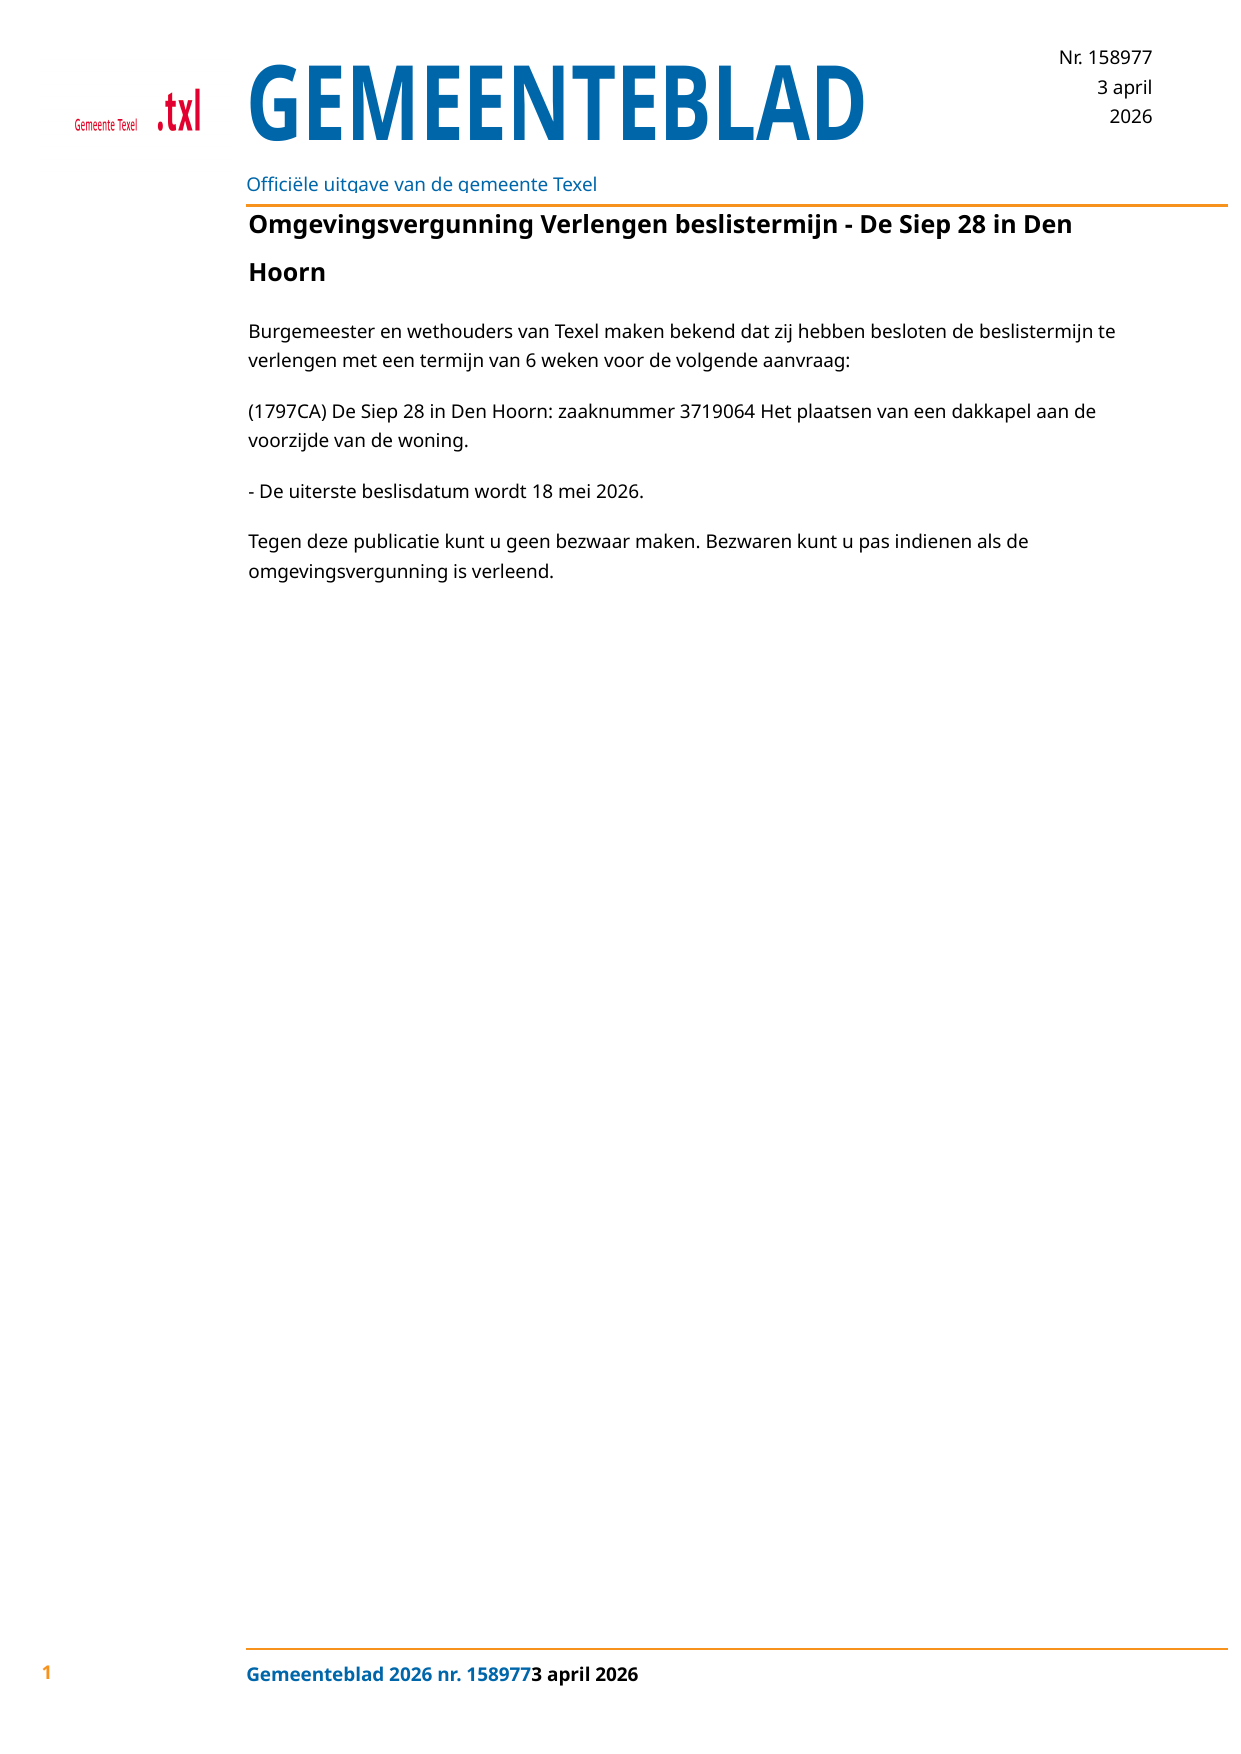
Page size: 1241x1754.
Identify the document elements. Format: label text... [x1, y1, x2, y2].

text Burgemeester en wethouders van Texel maken bekend dat zij hebben besloten de beslistermijn te verlengen met een termijn van 6 weken voor de volgende aanvraag: [248, 318, 1152, 373]
text - De uiterste beslisdatum wordt 18 mei 2026. [248, 478, 1152, 504]
text (1797CA) De Siep 28 in Den Hoorn: zaaknummer 3719064 Het plaatsen van een dakkapel aan de voorzijde van de woning. [248, 398, 1152, 453]
text Tegen deze publicatie kunt u geen bezwaar maken. Bezwaren kunt u pas indienen als de omgevingsvergunning is verleend. [248, 528, 1152, 584]
text Omgevingsvergunning Verlengen beslistermijn - De Siep 28 in Den Hoorn [248, 207, 1152, 288]
picture [41, 47, 231, 172]
